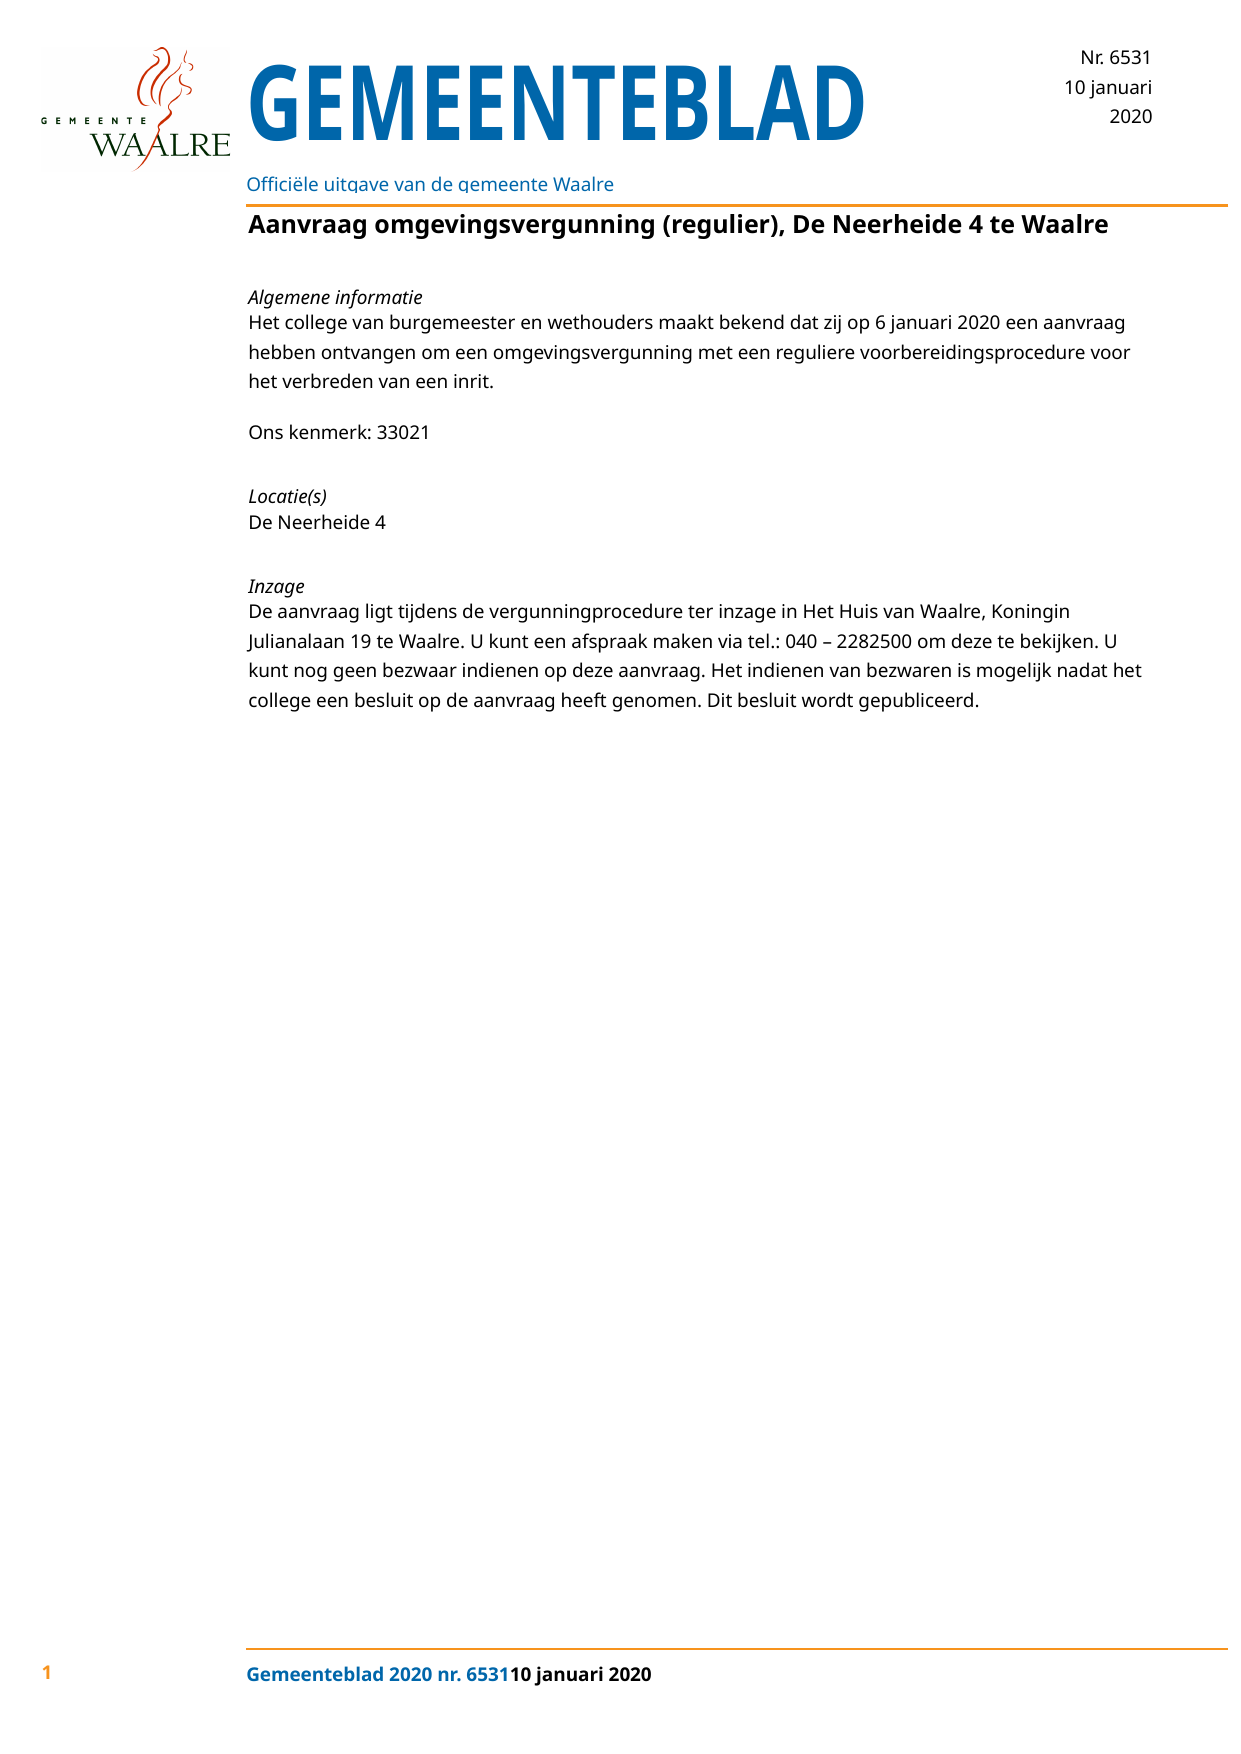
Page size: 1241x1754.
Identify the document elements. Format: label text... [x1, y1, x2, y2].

text Ons kenmerk: 33021 [248, 419, 1152, 445]
text Algemene informatie [248, 284, 1152, 309]
text Het college van burgemeester en wethouders maakt bekend dat zij op 6 januari 2020 een aanvraag hebben ontvangen om een omgevingsvergunning met een reguliere voorbereidingsprocedure voor het verbreden van een inrit. [248, 309, 1152, 394]
text De aanvraag ligt tijdens de vergunningprocedure ter inzage in Het Huis van Waalre, Koningin Julianalaan 19 te Waalre. U kunt een afspraak maken via tel.: 040 – 2282500 om deze te bekijken. U kunt nog geen bezwaar indienen op deze aanvraag. Het indienen van bezwaren is mogelijk nadat het college een besluit op de aanvraag heeft genomen. Dit besluit wordt gepubliceerd. [248, 598, 1152, 713]
text Aanvraag omgevingsvergunning (regulier), De Neerheide 4 te Waalre [248, 207, 1152, 241]
picture [41, 47, 231, 172]
text De Neerheide 4 [248, 509, 1152, 534]
text Locatie(s) [248, 483, 1152, 509]
text Inzage [248, 573, 1152, 598]
